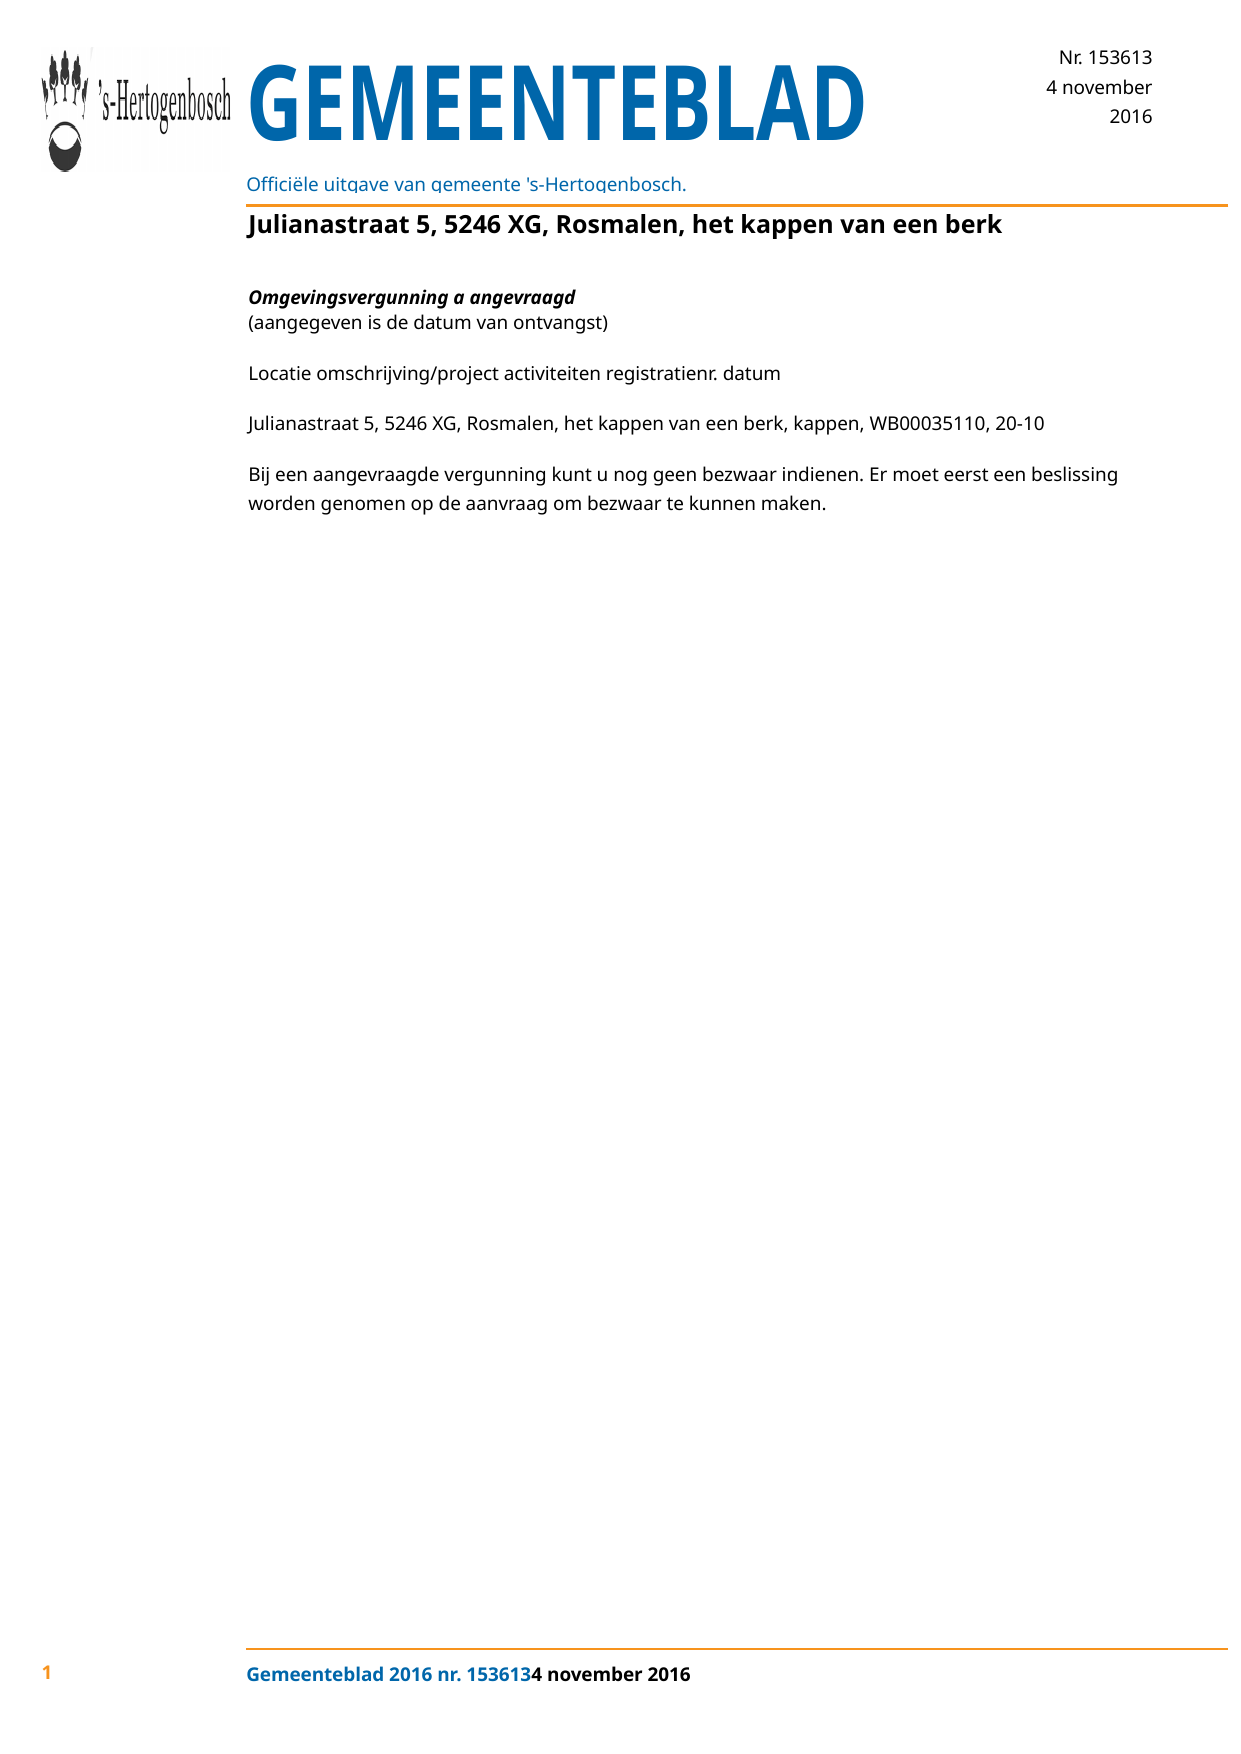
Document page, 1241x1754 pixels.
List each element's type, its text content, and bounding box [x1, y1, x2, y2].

text Julianastraat 5, 5246 XG, Rosmalen, het kappen van een berk, kappen, WB00035110, 20-10 [248, 410, 1152, 436]
text Omgevingsvergunning a angevraagd [248, 284, 1152, 309]
text (aangegeven is de datum van ontvangst) [248, 309, 1152, 335]
text Julianastraat 5, 5246 XG, Rosmalen, het kappen van een berk [248, 207, 1152, 241]
text Locatie omschrijving/project activiteiten registratienr. datum [248, 360, 1152, 386]
text Bij een aangevraagde vergunning kunt u nog geen bezwaar indienen. Er moet eerst een beslissing worden genomen op de aanvraag om bezwaar te kunnen maken. [248, 461, 1152, 516]
picture [41, 47, 231, 172]
